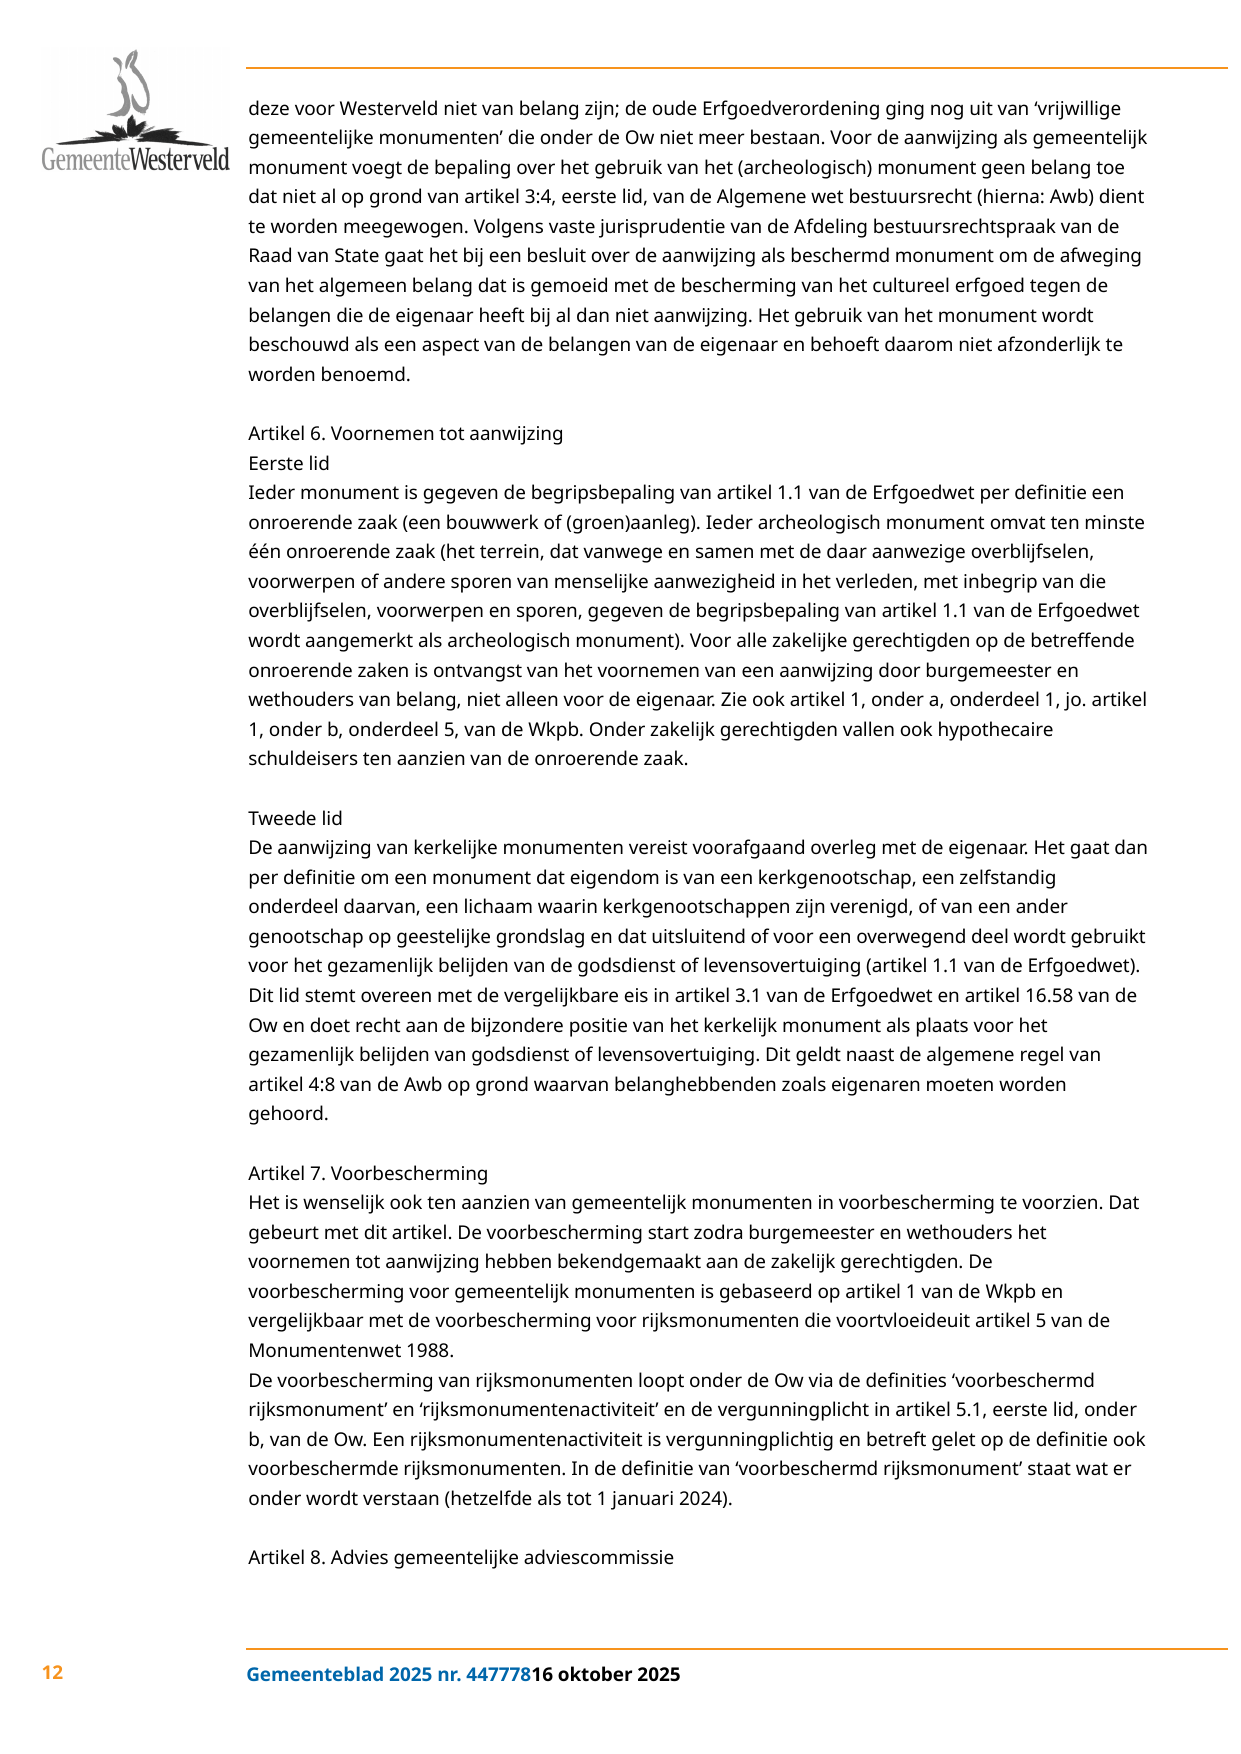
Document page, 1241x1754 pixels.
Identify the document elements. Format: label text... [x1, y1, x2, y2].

picture [41, 47, 231, 172]
text Artikel 7. Voorbescherming [248, 1160, 1152, 1186]
text De voorbescherming van rijksmonumenten loopt onder de Ow via de definities ‘voorbeschermd rijksmonument’ en ‘rijksmonumentenactiviteit’ en de vergunningplicht in artikel 5.1, eerste lid, onder b, van de Ow. Een rijksmonumentenactiviteit is vergunningplichtig en betreft gelet op de definitie ook voorbeschermde rijksmonumenten. In de definitie van ‘voorbeschermd rijksmonument’ staat wat er onder wordt verstaan (hetzelfde als tot 1 januari 2024). [248, 1367, 1152, 1511]
text deze voor Westerveld niet van belang zijn; de oude Erfgoedverordening ging nog uit van ‘vrijwillige gemeentelijke monumenten’ die onder de Ow niet meer bestaan. Voor de aanwijzing als gemeentelijk monument voegt de bepaling over het gebruik van het (archeologisch) monument geen belang toe dat niet al op grond van artikel 3:4, eerste lid, van de Algemene wet bestuursrecht (hierna: Awb) dient te worden meegewogen. Volgens vaste jurisprudentie van de Afdeling bestuursrechtspraak van de Raad van State gaat het bij een besluit over de aanwijzing als beschermd monument om de afweging van het algemeen belang dat is gemoeid met de bescherming van het cultureel erfgoed tegen de belangen die de eigenaar heeft bij al dan niet aanwijzing. Het gebruik van het monument wordt beschouwd als een aspect van de belangen van de eigenaar en behoeft daarom niet afzonderlijk te worden benoemd. [248, 95, 1152, 387]
text Eerste lid [248, 450, 1152, 476]
text Tweede lid [248, 805, 1152, 831]
text Artikel 8. Advies gemeentelijke adviescommissie [248, 1544, 1152, 1570]
text De aanwijzing van kerkelijke monumenten vereist voorafgaand overleg met de eigenaar. Het gaat dan per definitie om een monument dat eigendom is van een kerkgenootschap, een zelfstandig onderdeel daarvan, een lichaam waarin kerkgenootschappen zijn verenigd, of van een ander genootschap op geestelijke grondslag en dat uitsluitend of voor een overwegend deel wordt gebruikt voor het gezamenlijk belijden van de godsdienst of levensovertuiging (artikel 1.1 van de Erfgoedwet). Dit lid stemt overeen met de vergelijkbare eis in artikel 3.1 van de Erfgoedwet en artikel 16.58 van de Ow en doet recht aan de bijzondere positie van het kerkelijk monument als plaats voor het gezamenlijk belijden van godsdienst of levensovertuiging. Dit geldt naast de algemene regel van artikel 4:8 van de Awb op grond waarvan belanghebbenden zoals eigenaren moeten worden gehoord. [248, 834, 1152, 1126]
text Ieder monument is gegeven de begripsbepaling van artikel 1.1 van de Erfgoedwet per definitie een onroerende zaak (een bouwwerk of (groen)aanleg). Ieder archeologisch monument omvat ten minste één onroerende zaak (het terrein, dat vanwege en samen met de daar aanwezige overblijfselen, voorwerpen of andere sporen van menselijke aanwezigheid in het verleden, met inbegrip van die overblijfselen, voorwerpen en sporen, gegeven de begripsbepaling van artikel 1.1 van de Erfgoedwet wordt aangemerkt als archeologisch monument). Voor alle zakelijke gerechtigden op de betreffende onroerende zaken is ontvangst van het voornemen van een aanwijzing door burgemeester en wethouders van belang, niet alleen voor de eigenaar. Zie ook artikel 1, onder a, onderdeel 1, jo. artikel 1, onder b, onderdeel 5, van de Wkpb. Onder zakelijk gerechtigden vallen ook hypothecaire schuldeisers ten aanzien van de onroerende zaak. [248, 479, 1152, 771]
text Artikel 6. Voornemen tot aanwijzing [248, 420, 1152, 446]
text Het is wenselijk ook ten aanzien van gemeentelijk monumenten in voorbescherming te voorzien. Dat gebeurt met dit artikel. De voorbescherming start zodra burgemeester en wethouders het voornemen tot aanwijzing hebben bekendgemaakt aan de zakelijk gerechtigden. De voorbescherming voor gemeentelijk monumenten is gebaseerd op artikel 1 van de Wkpb en vergelijkbaar met de voorbescherming voor rijksmonumenten die voortvloeideuit artikel 5 van de Monumentenwet 1988. [248, 1189, 1152, 1363]
